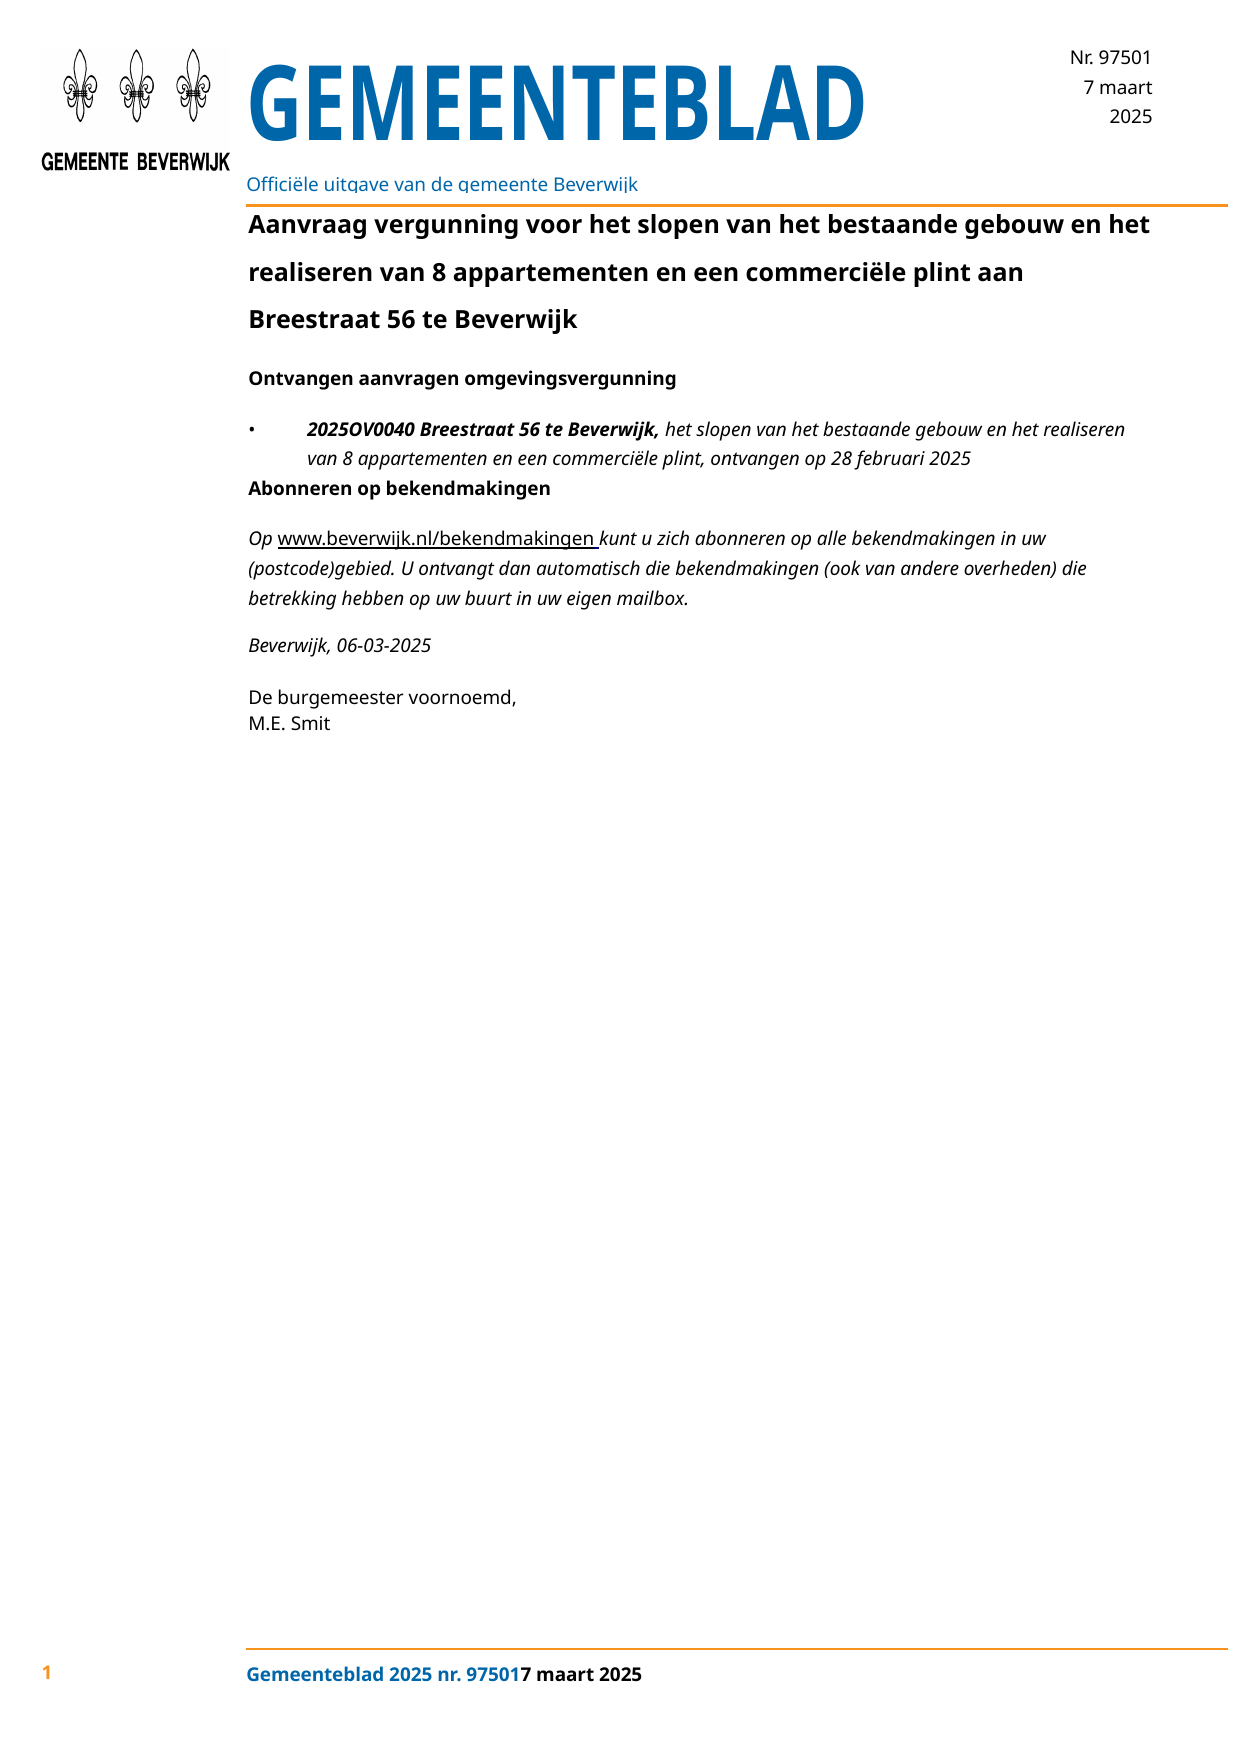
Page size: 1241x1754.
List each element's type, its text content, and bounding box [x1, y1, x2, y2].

text M.E. Smit [248, 710, 1152, 735]
text Aanvraag vergunning voor het slopen van het bestaande gebouw en het realiseren van 8 appartementen en een commerciële plint aan Breestraat 56 te Beverwijk [248, 207, 1152, 336]
text Op www.beverwijk.nl/bekendmakingen kunt u zich abonneren op alle bekendmakingen in uw (postcode)gebied. U ontvangt dan automatisch die bekendmakingen (ook van andere overheden) die betrekking hebben op uw buurt in uw eigen mailbox. [248, 526, 1152, 610]
text De burgemeester voornoemd, [248, 684, 1152, 710]
text Beverwijk, 06-03-2025 [248, 632, 1152, 658]
list 2025OV0040 Breestraat 56 te Beverwijk, het slopen van het bestaande gebouw en het realiseren van 8 appartementen en een commerciële plint, ontvangen op 28 februari 2025 [248, 416, 1152, 471]
text Ontvangen aanvragen omgevingsvergunning [248, 366, 1152, 391]
picture [41, 47, 231, 172]
text Abonneren op bekendmakingen [248, 475, 1152, 501]
